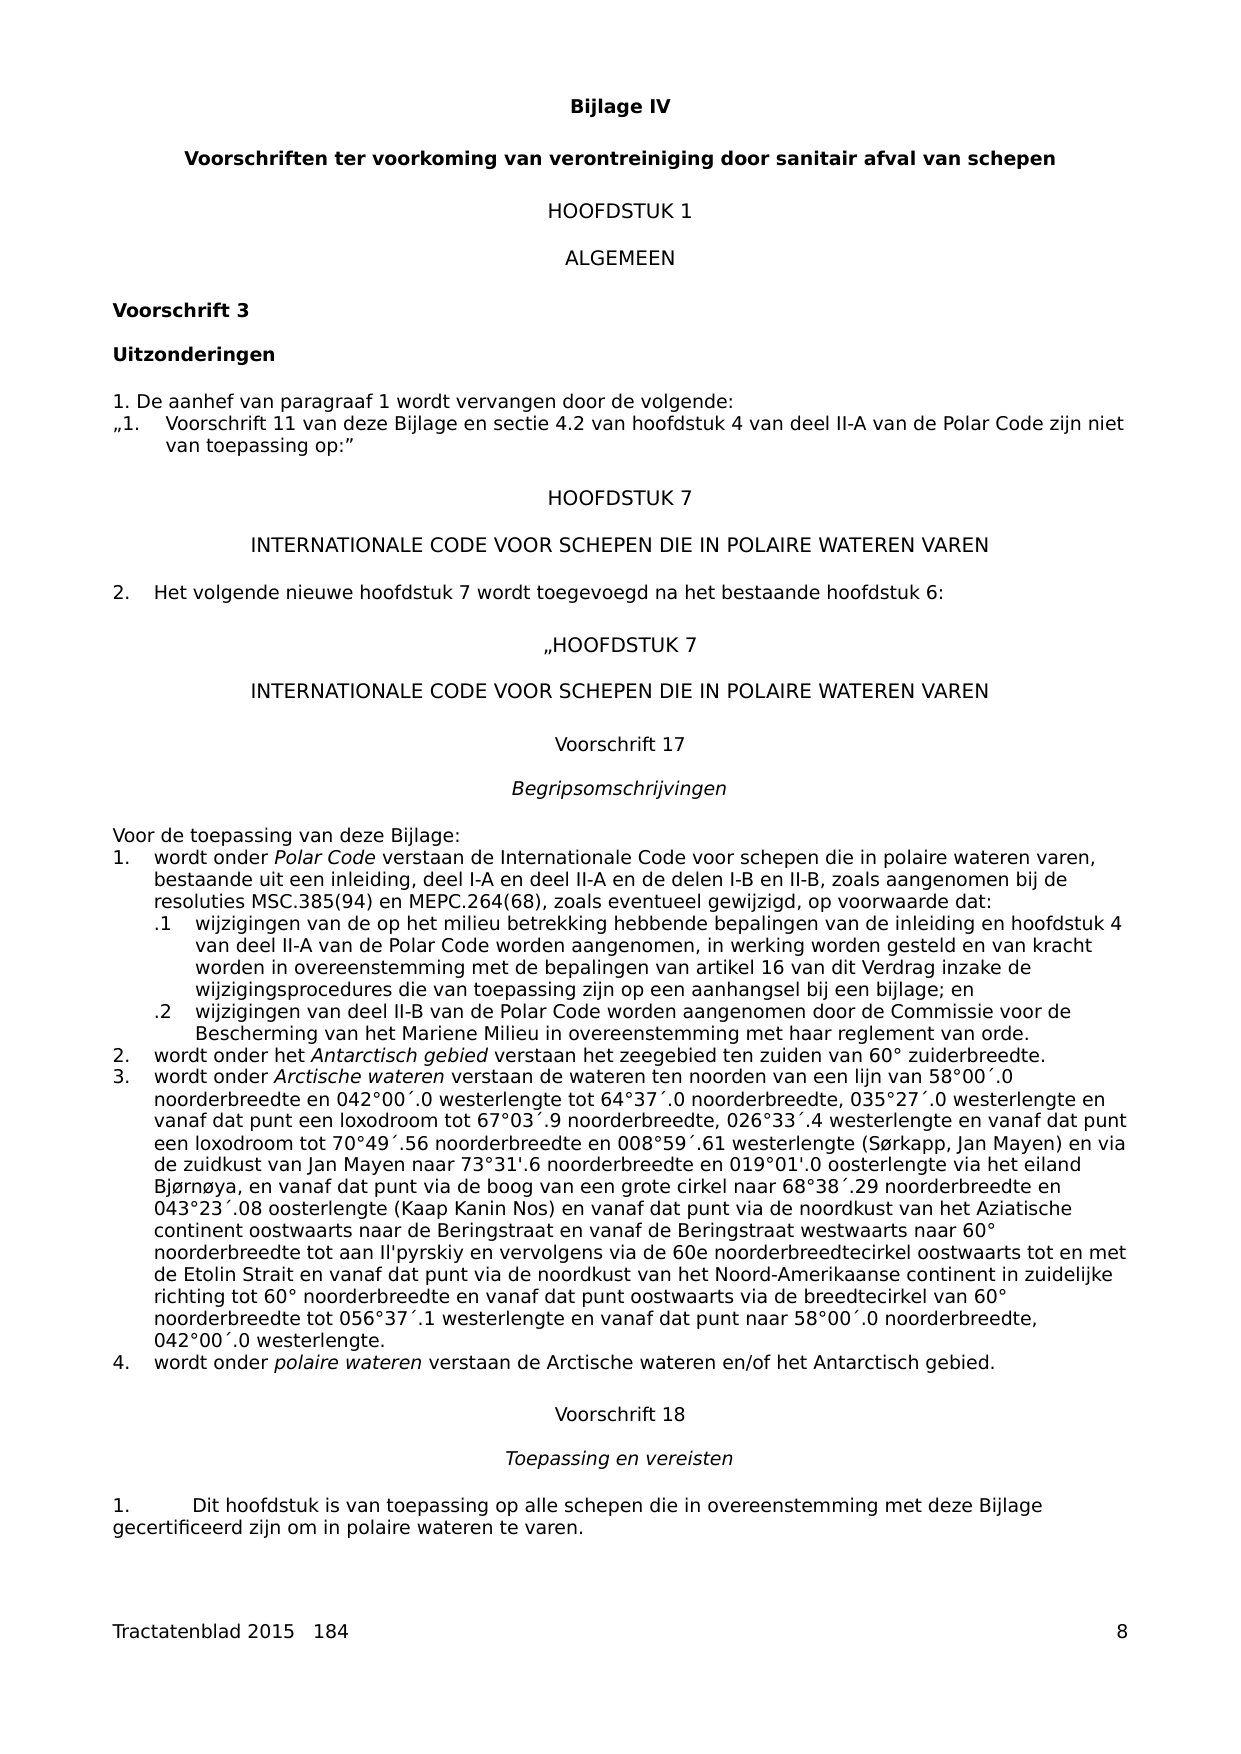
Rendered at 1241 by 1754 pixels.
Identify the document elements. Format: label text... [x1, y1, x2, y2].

subtitle Voorschrift 17 Begripsomschrijvingen [112, 734, 1128, 800]
text 1. De aanhef van paragraaf 1 wordt vervangen door de volgende: [112, 391, 1128, 413]
subtitle Voorschrift 3 Uitzonderingen [112, 300, 1128, 366]
text „1. Voorschrift 11 van deze Bijlage en sectie 4.2 van hoofdstuk 4 van deel II-A van de Polar Code zijn niet van toepassing op:” [112, 413, 1128, 457]
subtitle Voorschrift 18 Toepassing en vereisten [112, 1404, 1128, 1470]
text .2 wijzigingen van deel II-B van de Polar Code worden aangenomen door de Commissie voor de Bescherming van het Mariene Milieu in overeenstemming met haar reglement van orde. [153, 1001, 1128, 1044]
text 3. wordt onder Arctische wateren verstaan de wateren ten noorden van een lijn van 58°00΄.0 noorderbreedte en 042°00΄.0 westerlengte tot 64°37΄.0 noorderbreedte, 035°27΄.0 westerlengte en vanaf dat punt een loxodroom tot 67°03΄.9 noorderbreedte, 026°33΄.4 westerlengte en vanaf dat punt een loxodroom tot 70°49΄.56 noorderbreedte en 008°59΄.61 westerlengte (Sørkapp, Jan Mayen) en via de zuidkust van Jan Mayen naar 73°31'.6 noorderbreedte en 019°01'.0 oosterlengte via het eiland Bjørnøya, en vanaf dat punt via de boog van een grote cirkel naar 68°38΄.29 noorderbreedte en 043°23΄.08 oosterlengte (Kaap Kanin Nos) en vanaf dat punt via de noordkust van het Aziatische continent oostwaarts naar de Beringstraat en vanaf de Beringstraat westwaarts naar 60° noorderbreedte tot aan Il'pyrskiy en vervolgens via de 60e noorderbreedtecirkel oostwaarts tot en met de Etolin Strait en vanaf dat punt via de noordkust van het Noord-Amerikaanse continent in zuidelijke richting tot 60° noorderbreedte en vanaf dat punt oostwaarts via de breedtecirkel van 60° noorderbreedte tot 056°37΄.1 westerlengte en vanaf dat punt naar 58°00΄.0 noorderbreedte, 042°00΄.0 westerlengte. [112, 1066, 1128, 1352]
text 4. wordt onder polaire wateren verstaan de Arctische wateren en/of het Antarctisch gebied. [112, 1352, 1128, 1374]
text 2. wordt onder het Antarctisch gebied verstaan het zeegebied ten zuiden van 60° zuiderbreedte. [112, 1044, 1128, 1066]
subtitle HOOFDSTUK 1 ALGEMEEN [112, 200, 1128, 270]
text 1. Dit hoofdstuk is van toepassing op alle schepen die in overeenstemming met deze Bijlage gecertificeerd zijn om in polaire wateren te varen. [112, 1495, 1128, 1539]
subtitle HOOFDSTUK 7 INTERNATIONALE CODE VOOR SCHEPEN DIE IN POLAIRE WATEREN VAREN [112, 487, 1128, 557]
text Voor de toepassing van deze Bijlage: [112, 825, 1128, 847]
subtitle „HOOFDSTUK 7 INTERNATIONALE CODE VOOR SCHEPEN DIE IN POLAIRE WATEREN VAREN [112, 634, 1128, 704]
text 2. Het volgende nieuwe hoofdstuk 7 wordt toegevoegd na het bestaande hoofdstuk 6: [112, 582, 1128, 604]
text 1. wordt onder Polar Code verstaan de Internationale Code voor schepen die in polaire wateren varen, bestaande uit een inleiding, deel I-A en deel II-A en de delen I-B en II-B, zoals aangenomen bij de resoluties MSC.385(94) en MEPC.264(68), zoals eventueel gewijzigd, op voorwaarde dat: [112, 847, 1128, 913]
text .1 wijzigingen van de op het milieu betrekking hebbende bepalingen van de inleiding en hoofdstuk 4 van deel II-A van de Polar Code worden aangenomen, in werking worden gesteld en van kracht worden in overeenstemming met de bepalingen van artikel 16 van dit Verdrag inzake de wijzigingsprocedures die van toepassing zijn op een aanhangsel bij een bijlage; en [153, 913, 1128, 1001]
subtitle Voorschriften ter voorkoming van verontreiniging door sanitair afval van schepen [112, 148, 1128, 170]
subtitle Bijlage IV [112, 96, 1128, 118]
